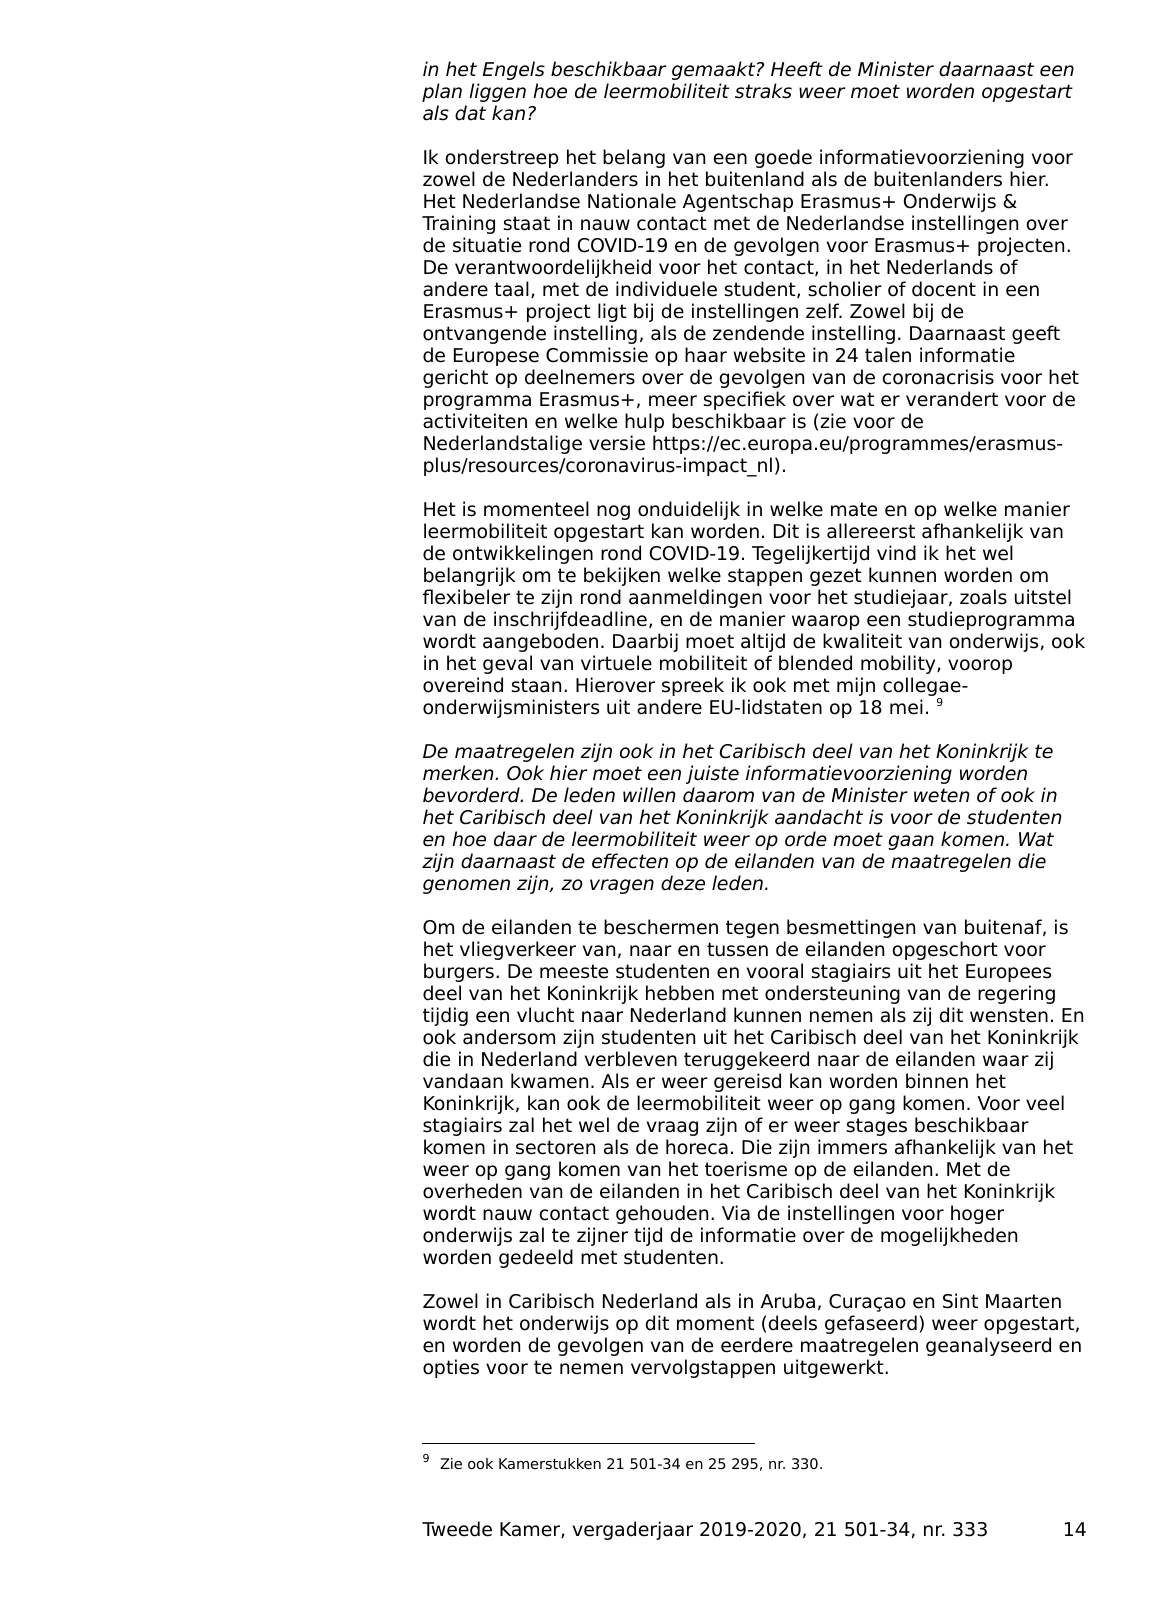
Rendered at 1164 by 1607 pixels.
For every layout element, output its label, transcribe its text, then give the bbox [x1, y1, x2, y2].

text Zie ook Kamerstukken 21 501-34 en 25 295, nr. 330. [422, 1452, 1087, 1474]
text De maatregelen zijn ook in het Caribisch deel van het Koninkrijk te merken. Ook hier moet een juiste informatievoorziening worden bevorderd. De leden willen daarom van de Minister weten of ook in het Caribisch deel van het Koninkrijk aandacht is voor de studenten en hoe daar de leermobiliteit weer op orde moet gaan komen. Wat zijn daarnaast de effecten op de eilanden van de maatregelen die genomen zijn, zo vragen deze leden. [422, 741, 1087, 895]
text Om de eilanden te beschermen tegen besmettingen van buitenaf, is het vliegverkeer van, naar en tussen de eilanden opgeschort voor burgers. De meeste studenten en vooral stagiairs uit het Europees deel van het Koninkrijk hebben met ondersteuning van de regering tijdig een vlucht naar Nederland kunnen nemen als zij dit wensten. En ook andersom zijn studenten uit het Caribisch deel van het Koninkrijk die in Nederland verbleven teruggekeerd naar de eilanden waar zij vandaan kwamen. Als er weer gereisd kan worden binnen het Koninkrijk, kan ook de leermobiliteit weer op gang komen. Voor veel stagiairs zal het wel de vraag zijn of er weer stages beschikbaar komen in sectoren als de horeca. Die zijn immers afhankelijk van het weer op gang komen van het toerisme op de eilanden. Met de overheden van de eilanden in het Caribisch deel van het Koninkrijk wordt nauw contact gehouden. Via de instellingen voor hoger onderwijs zal te zijner tijd de informatie over de mogelijkheden worden gedeeld met studenten. [422, 917, 1087, 1269]
text Het is momenteel nog onduidelijk in welke mate en op welke manier leermobiliteit opgestart kan worden. Dit is allereerst afhankelijk van de ontwikkelingen rond COVID-19. Tegelijkertijd vind ik het wel belangrijk om te bekijken welke stappen gezet kunnen worden om flexibeler te zijn rond aanmeldingen voor het studiejaar, zoals uitstel van de inschrijfdeadline, en de manier waarop een studieprogramma wordt aangeboden. Daarbij moet altijd de kwaliteit van onderwijs, ook in het geval van virtuele mobiliteit of blended mobility, voorop overeind staan. Hierover spreek ik ook met mijn collegae- onderwijsministers uit andere EU-lidstaten op 18 mei. [422, 499, 1087, 719]
text Zowel in Caribisch Nederland als in Aruba, Curaçao en Sint Maarten wordt het onderwijs op dit moment (deels gefaseerd) weer opgestart, en worden de gevolgen van de eerdere maatregelen geanalyseerd en opties voor te nemen vervolgstappen uitgewerkt. [422, 1291, 1087, 1379]
text in het Engels beschikbaar gemaakt? Heeft de Minister daarnaast een plan liggen hoe de leermobiliteit straks weer moet worden opgestart als dat kan? [422, 59, 1087, 125]
text Ik onderstreep het belang van een goede informatievoorziening voor zowel de Nederlanders in het buitenland als de buitenlanders hier. Het Nederlandse Nationale Agentschap Erasmus+ Onderwijs & Training staat in nauw contact met de Nederlandse instellingen over de situatie rond COVID-19 en de gevolgen voor Erasmus+ projecten. De verantwoordelijkheid voor het contact, in het Nederlands of andere taal, met de individuele student, scholier of docent in een Erasmus+ project ligt bij de instellingen zelf. Zowel bij de ontvangende instelling, als de zendende instelling. Daarnaast geeft de Europese Commissie op haar website in 24 talen informatie gericht op deelnemers over de gevolgen van de coronacrisis voor het programma Erasmus+, meer specifiek over wat er verandert voor de activiteiten en welke hulp beschikbaar is (zie voor de Nederlandstalige versie https://ec.europa.eu/programmes/erasmus-plus/resources/coronavirus-impact_nl). [422, 147, 1087, 477]
